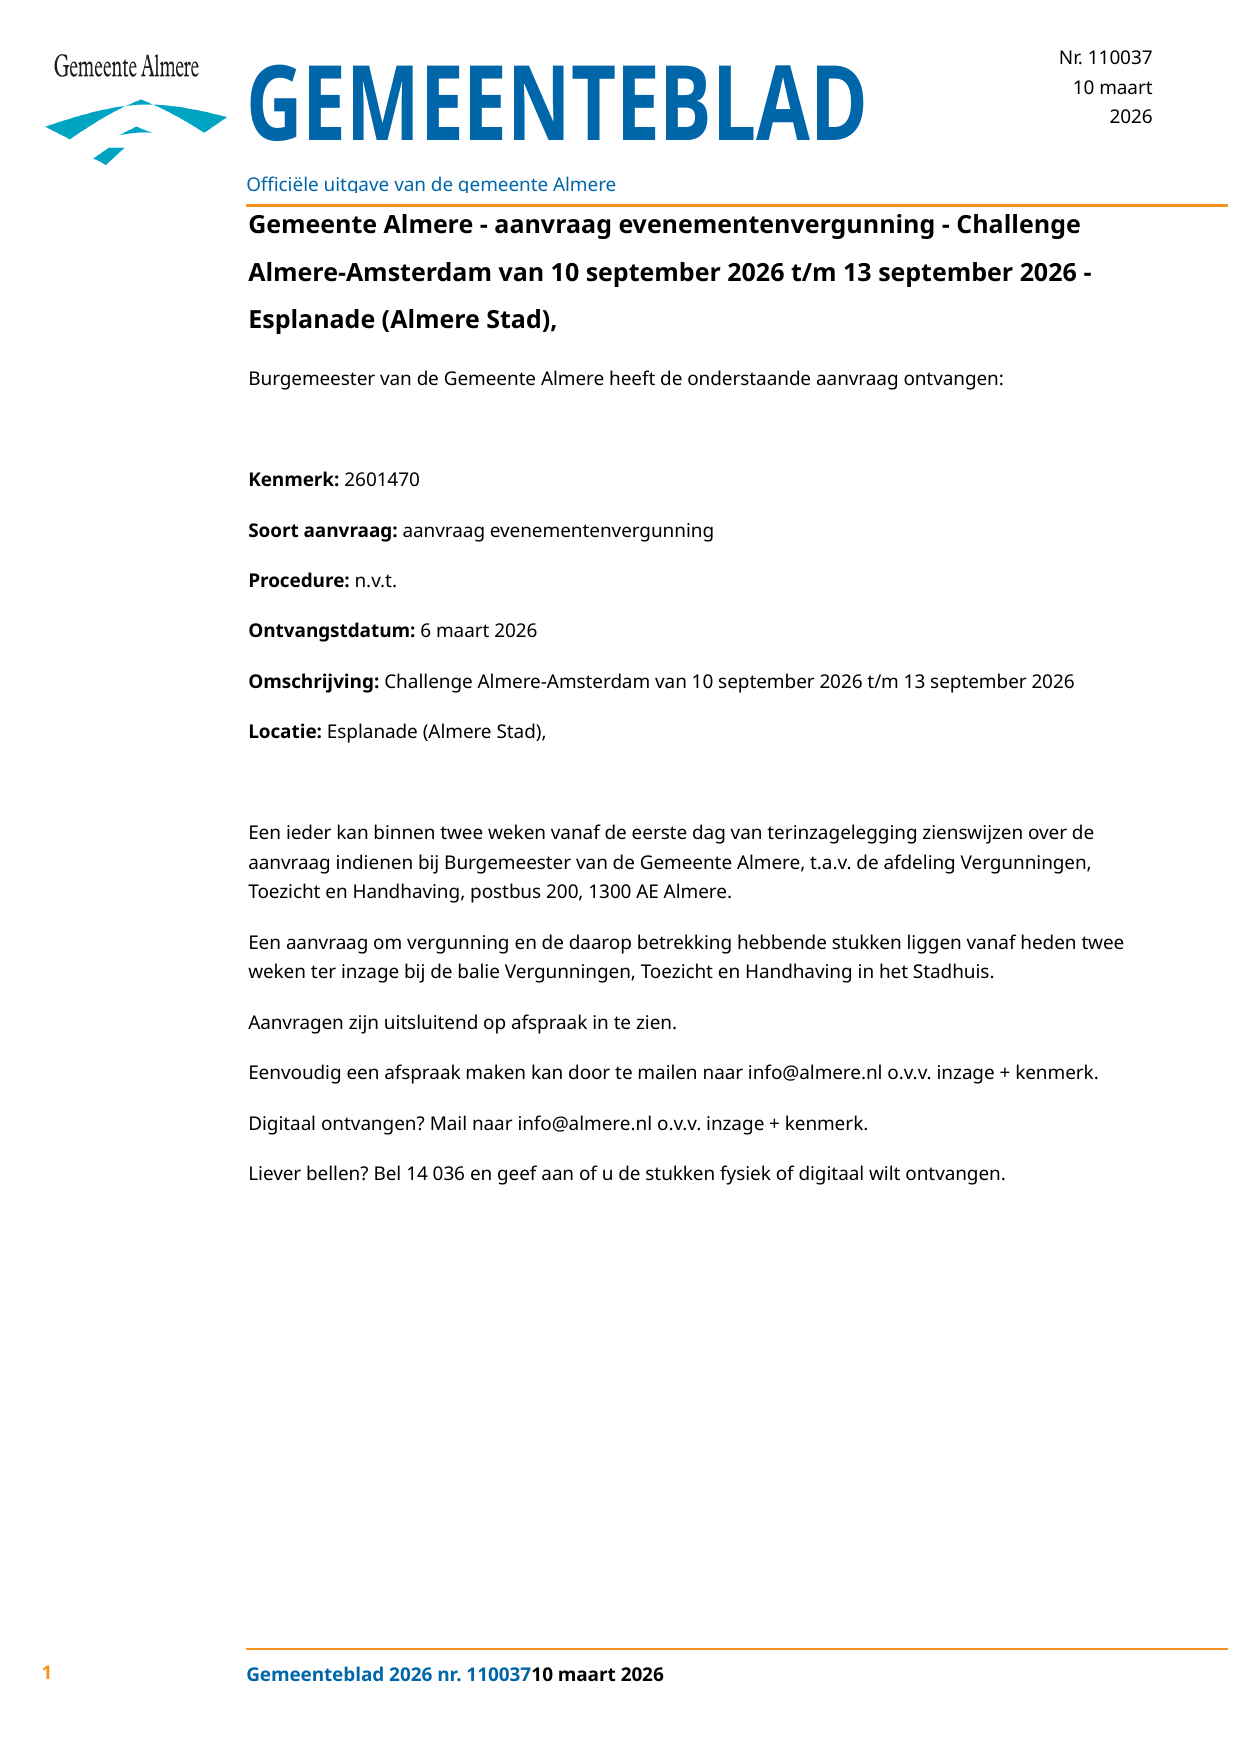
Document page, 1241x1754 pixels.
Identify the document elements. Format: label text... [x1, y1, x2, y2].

text Een ieder kan binnen twee weken vanaf de eerste dag van terinzagelegging zienswijzen over de aanvraag indienen bij Burgemeester van de Gemeente Almere, t.a.v. de afdeling Vergunningen, Toezicht en Handhaving, postbus 200, 1300 AE Almere. [248, 819, 1152, 904]
text Locatie: Esplanade (Almere Stad), [248, 718, 1152, 744]
text Soort aanvraag: aanvraag evenementenvergunning [248, 517, 1152, 542]
picture [41, 47, 231, 172]
text Digitaal ontvangen? Mail naar info@almere.nl o.v.v. inzage + kenmerk. [248, 1110, 1152, 1135]
text Een aanvraag om vergunning en de daarop betrekking hebbende stukken liggen vanaf heden twee weken ter inzage bij de balie Vergunningen, Toezicht en Handhaving in het Stadhuis. [248, 929, 1152, 984]
text Procedure: n.v.t. [248, 567, 1152, 593]
text Gemeente Almere - aanvraag evenementenvergunning - Challenge Almere-Amsterdam van 10 september 2026 t/m 13 september 2026 - Esplanade (Almere Stad), [248, 207, 1152, 336]
text Liever bellen? Bel 14 036 en geef aan of u de stukken fysiek of digitaal wilt ontvangen. [248, 1160, 1152, 1186]
text Kenmerk: 2601470 [248, 466, 1152, 492]
text Omschrijving: Challenge Almere-Amsterdam van 10 september 2026 t/m 13 september 2026 [248, 668, 1152, 694]
text Aanvragen zijn uitsluitend op afspraak in te zien. [248, 1009, 1152, 1034]
text Ontvangstdatum: 6 maart 2026 [248, 618, 1152, 643]
text Burgemeester van de Gemeente Almere heeft de onderstaande aanvraag ontvangen: [248, 366, 1152, 391]
text Eenvoudig een afspraak maken kan door te mailen naar info@almere.nl o.v.v. inzage + kenmerk. [248, 1059, 1152, 1085]
